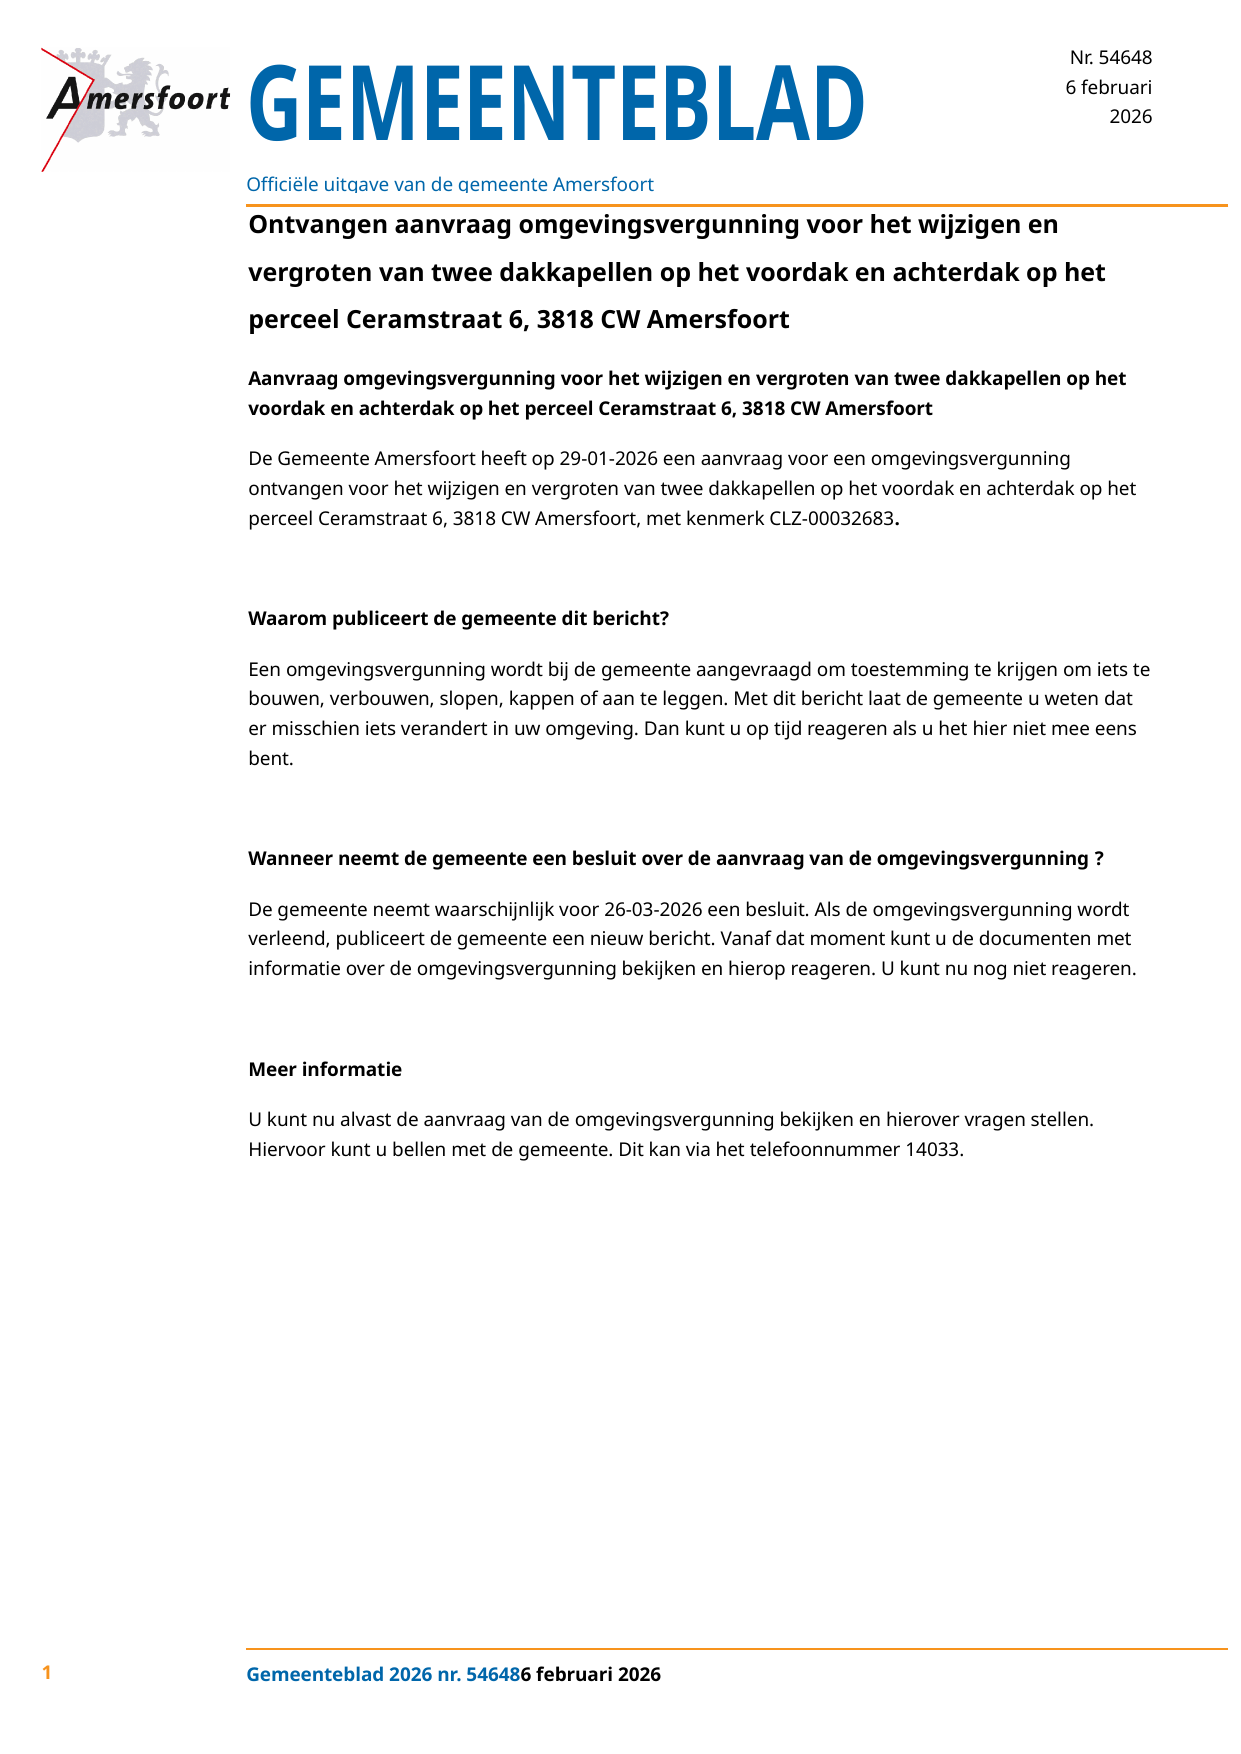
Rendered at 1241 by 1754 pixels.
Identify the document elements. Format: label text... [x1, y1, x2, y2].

text Aanvraag omgevingsvergunning voor het wijzigen en vergroten van twee dakkapellen op het voordak en achterdak op het perceel Ceramstraat 6, 3818 CW Amersfoort [248, 366, 1152, 421]
text Ontvangen aanvraag omgevingsvergunning voor het wijzigen en vergroten van twee dakkapellen op het voordak en achterdak op het perceel Ceramstraat 6, 3818 CW Amersfoort [248, 207, 1152, 336]
text Waarom publiceert de gemeente dit bericht? [248, 606, 1152, 631]
text Wanneer neemt de gemeente een besluit over de aanvraag van de omgevingsvergunning ? [248, 846, 1152, 871]
picture [41, 47, 231, 172]
text Een omgevingsvergunning wordt bij de gemeente aangevraagd om toestemming te krijgen om iets te bouwen, verbouwen, slopen, kappen of aan te leggen. Met dit bericht laat de gemeente u weten dat er misschien iets verandert in uw omgeving. Dan kunt u op tijd reageren als u het hier niet mee eens bent. [248, 656, 1152, 770]
text U kunt nu alvast de aanvraag van de omgevingsvergunning bekijken en hierover vragen stellen. Hiervoor kunt u bellen met de gemeente. Dit kan via het telefoonnummer 14033. [248, 1106, 1152, 1162]
text De gemeente neemt waarschijnlijk voor 26-03-2026 een besluit. Als de omgevingsvergunning wordt verleend, publiceert de gemeente een nieuw bericht. Vanaf dat moment kunt u de documenten met informatie over de omgevingsvergunning bekijken en hierop reageren. U kunt nu nog niet reageren. [248, 896, 1152, 981]
text Meer informatie [248, 1056, 1152, 1082]
text De Gemeente Amersfoort heeft op 29-01-2026 een aanvraag voor een omgevingsvergunning ontvangen voor het wijzigen en vergroten van twee dakkapellen op het voordak en achterdak op het perceel Ceramstraat 6, 3818 CW Amersfoort, met kenmerk CLZ-00032683. [248, 446, 1152, 530]
